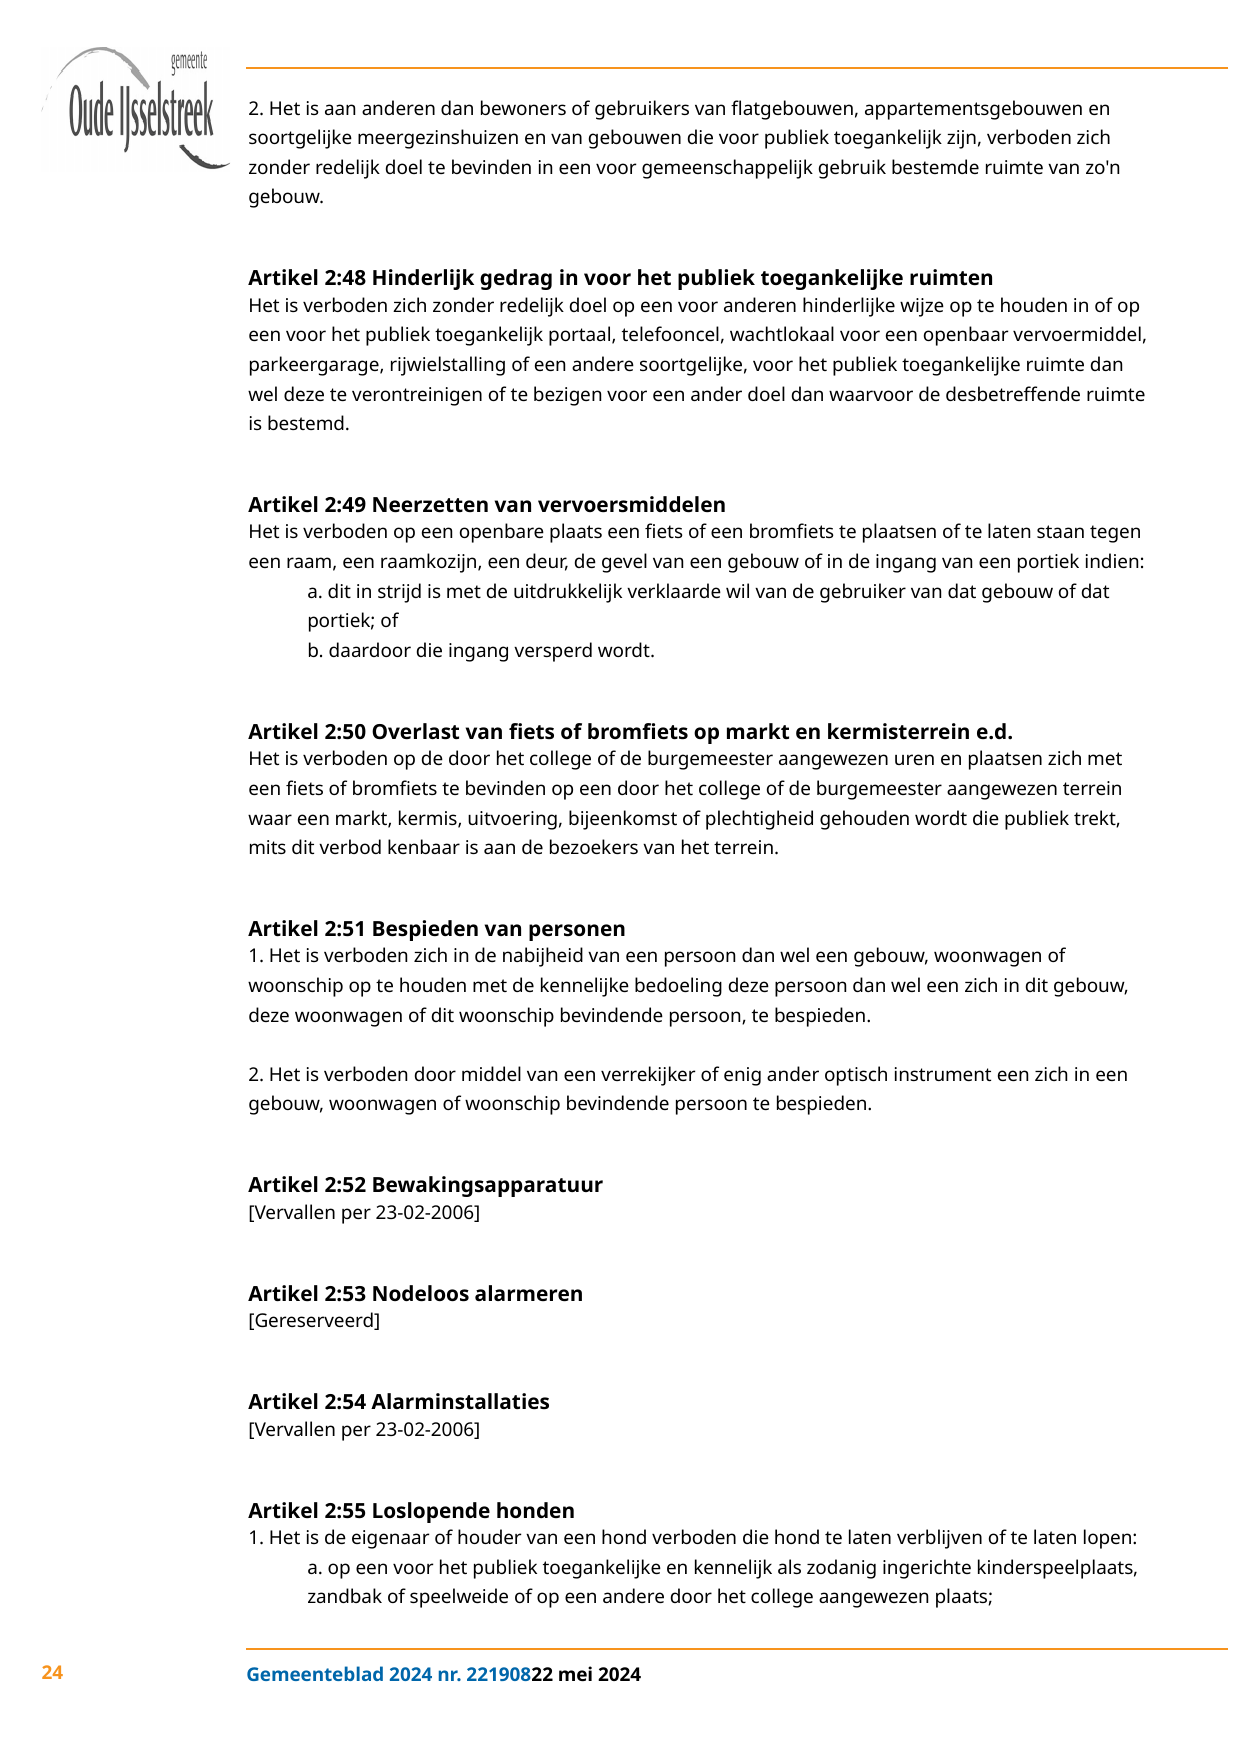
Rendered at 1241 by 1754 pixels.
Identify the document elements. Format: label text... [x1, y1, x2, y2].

text Artikel 2:52 Bewakingsapparatuur [248, 1171, 1152, 1199]
list a. op een voor het publiek toegankelijke en kennelijk als zodanig ingerichte kinderspeelplaats, zandbak of speelweide of op een andere door het college aangewezen plaats; [248, 1554, 1152, 1609]
text 2. Het is verboden door middel van een verrekijker of enig ander optisch instrument een zich in een gebouw, woonwagen of woonschip bevindende persoon te bespieden. [248, 1061, 1152, 1116]
text [Vervallen per 23-02-2006] [248, 1416, 1152, 1442]
picture [41, 47, 231, 172]
text Artikel 2:54 Alarminstallaties [248, 1387, 1152, 1416]
text 1. Het is de eigenaar of houder van een hond verboden die hond te laten verblijven of te laten lopen: [248, 1524, 1152, 1550]
list b. daardoor die ingang versperd wordt. [248, 637, 1152, 663]
text Het is verboden zich zonder redelijk doel op een voor anderen hinderlijke wijze op te houden in of op een voor het publiek toegankelijk portaal, telefooncel, wachtlokaal voor een openbaar vervoermiddel, parkeergarage, rijwielstalling of een andere soortgelijke, voor het publiek toegankelijke ruimte dan wel deze te verontreinigen of te bezigen voor een ander doel dan waarvoor de desbetreffende ruimte is bestemd. [248, 292, 1152, 436]
text Het is verboden op de door het college of de burgemeester aangewezen uren en plaatsen zich met een fiets of bromfiets te bevinden op een door het college of de burgemeester aangewezen terrein waar een markt, kermis, uitvoering, bijeenkomst of plechtigheid gehouden wordt die publiek trekt, mits dit verbod kenbaar is aan de bezoekers van het terrein. [248, 746, 1152, 860]
text 1. Het is verboden zich in de nabijheid van een persoon dan wel een gebouw, woonwagen of woonschip op te houden met de kennelijke bedoeling deze persoon dan wel een zich in dit gebouw, deze woonwagen of dit woonschip bevindende persoon, te bespieden. [248, 943, 1152, 1028]
text 2. Het is aan anderen dan bewoners of gebruikers van flatgebouwen, appartementsgebouwen en soortgelijke meergezinshuizen en van gebouwen die voor publiek toegankelijk zijn, verboden zich zonder redelijk doel te bevinden in een voor gemeenschappelijk gebruik bestemde ruimte van zo'n gebouw. [248, 95, 1152, 209]
list a. dit in strijd is met de uitdrukkelijk verklaarde wil van de gebruiker van dat gebouw of dat portiek; of [248, 578, 1152, 633]
text Artikel 2:53 Nodeloos alarmeren [248, 1279, 1152, 1307]
text Artikel 2:55 Loslopende honden [248, 1496, 1152, 1524]
text Artikel 2:49 Neerzetten van vervoersmiddelen [248, 490, 1152, 519]
text Artikel 2:50 Overlast van fiets of bromfiets op markt en kermisterrein e.d. [248, 717, 1152, 746]
text Artikel 2:51 Bespieden van personen [248, 914, 1152, 943]
text [Vervallen per 23-02-2006] [248, 1199, 1152, 1225]
text [Gereserveerd] [248, 1307, 1152, 1333]
text Artikel 2:48 Hinderlijk gedrag in voor het publiek toegankelijke ruimten [248, 263, 1152, 292]
text Het is verboden op een openbare plaats een fiets of een bromfiets te plaatsen of te laten staan tegen een raam, een raamkozijn, een deur, de gevel van een gebouw of in de ingang van een portiek indien: [248, 519, 1152, 574]
